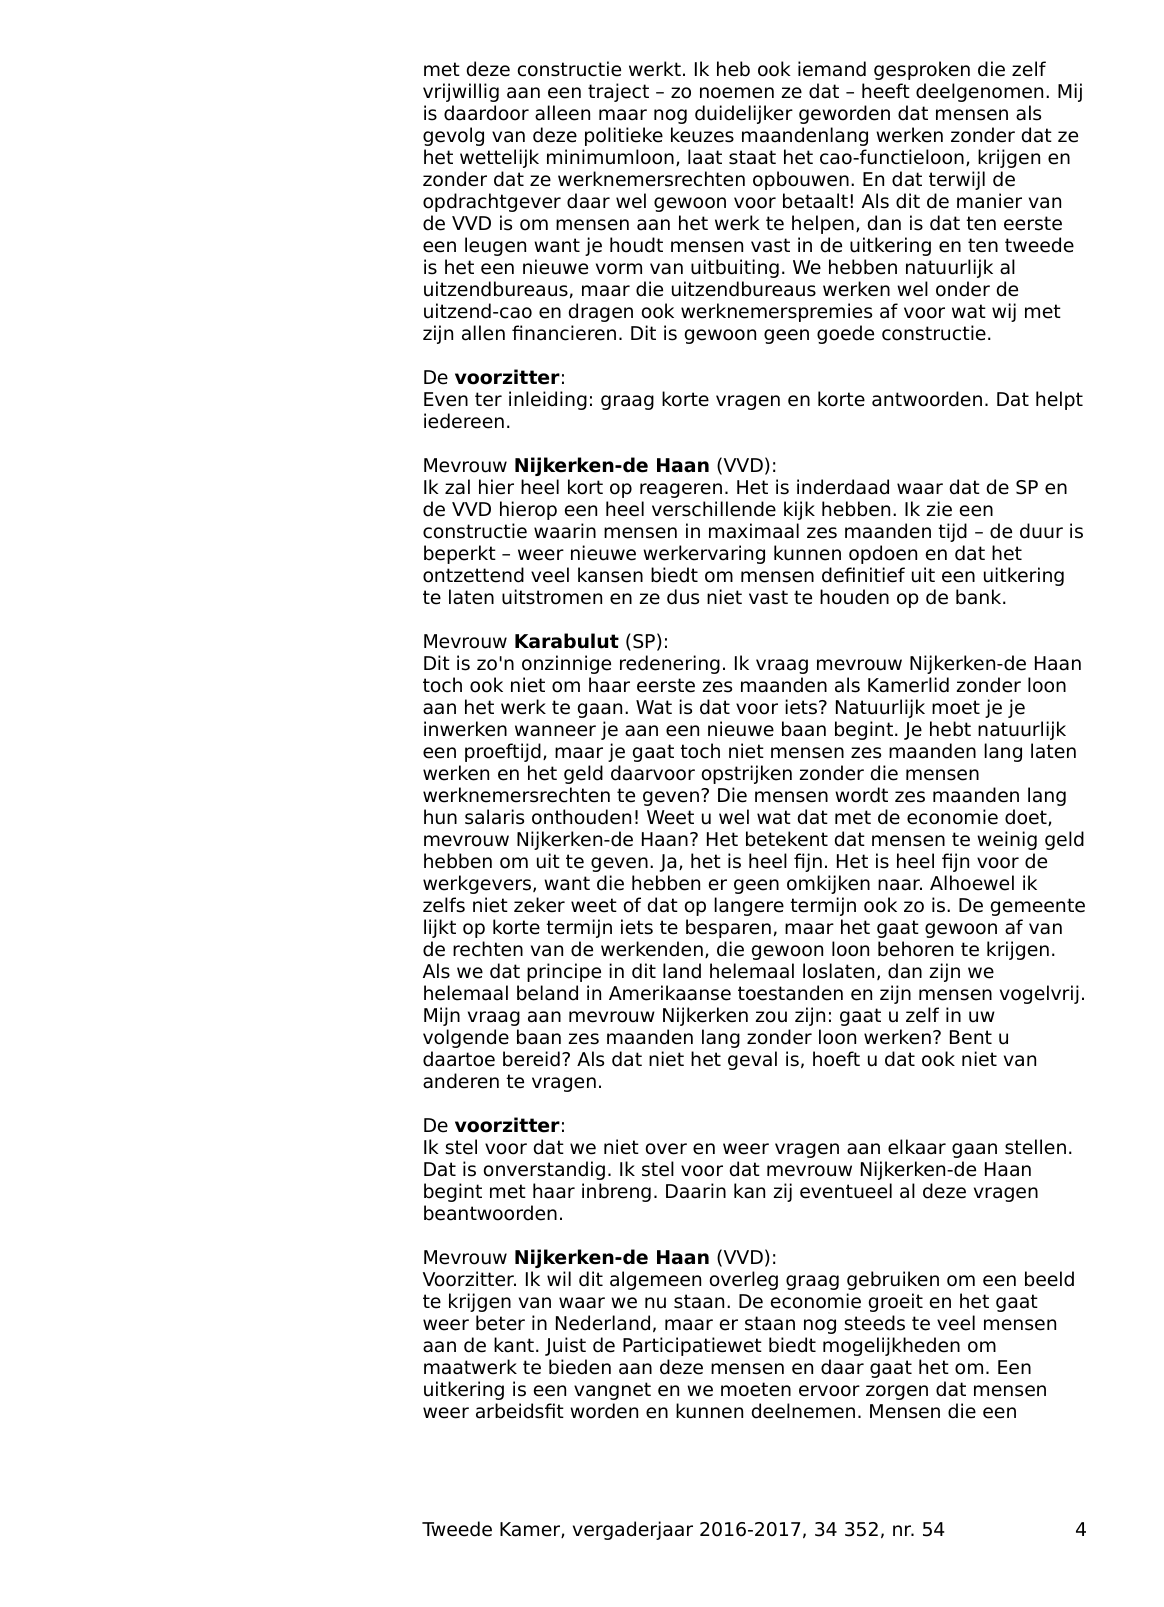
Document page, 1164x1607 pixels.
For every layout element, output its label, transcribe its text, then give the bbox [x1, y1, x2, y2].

text Ik zal hier heel kort op reageren. Het is inderdaad waar dat de SP en de VVD hierop een heel verschillende kijk hebben. Ik zie een constructie waarin mensen in maximaal zes maanden tijd – de duur is beperkt – weer nieuwe werkervaring kunnen opdoen en dat het ontzettend veel kansen biedt om mensen definitief uit een uitkering te laten uitstromen en ze dus niet vast te houden op de bank. [422, 477, 1087, 609]
text met deze constructie werkt. Ik heb ook iemand gesproken die zelf vrijwillig aan een traject – zo noemen ze dat – heeft deelgenomen. Mij is daardoor alleen maar nog duidelijker geworden dat mensen als gevolg van deze politieke keuzes maandenlang werken zonder dat ze het wettelijk minimumloon, laat staat het cao-functieloon, krijgen en zonder dat ze werknemersrechten opbouwen. En dat terwijl de opdrachtgever daar wel gewoon voor betaalt! Als dit de manier van de VVD is om mensen aan het werk te helpen, dan is dat ten eerste een leugen want je houdt mensen vast in de uitkering en ten tweede is het een nieuwe vorm van uitbuiting. We hebben natuurlijk al uitzendbureaus, maar die uitzendbureaus werken wel onder de uitzend-cao en dragen ook werknemerspremies af voor wat wij met zijn allen financieren. Dit is gewoon geen goede constructie. [422, 59, 1087, 345]
text De voorzitter: [422, 367, 1087, 389]
text Dit is zo'n onzinnige redenering. Ik vraag mevrouw Nijkerken-de Haan toch ook niet om haar eerste zes maanden als Kamerlid zonder loon aan het werk te gaan. Wat is dat voor iets? Natuurlijk moet je je inwerken wanneer je aan een nieuwe baan begint. Je hebt natuurlijk een proeftijd, maar je gaat toch niet mensen zes maanden lang laten werken en het geld daarvoor opstrijken zonder die mensen werknemersrechten te geven? Die mensen wordt zes maanden lang hun salaris onthouden! Weet u wel wat dat met de economie doet, mevrouw Nijkerken-de Haan? Het betekent dat mensen te weinig geld hebben om uit te geven. Ja, het is heel fijn. Het is heel fijn voor de werkgevers, want die hebben er geen omkijken naar. Alhoewel ik zelfs niet zeker weet of dat op langere termijn ook zo is. De gemeente lijkt op korte termijn iets te besparen, maar het gaat gewoon af van de rechten van de werkenden, die gewoon loon behoren te krijgen. Als we dat principe in dit land helemaal loslaten, dan zijn we helemaal beland in Amerikaanse toestanden en zijn mensen vogelvrij. Mijn vraag aan mevrouw Nijkerken zou zijn: gaat u zelf in uw volgende baan zes maanden lang zonder loon werken? Bent u daartoe bereid? Als dat niet het geval is, hoeft u dat ook niet van anderen te vragen. [422, 653, 1087, 1093]
text Even ter inleiding: graag korte vragen en korte antwoorden. Dat helpt iedereen. [422, 389, 1087, 433]
text Mevrouw Nijkerken-de Haan (VVD): [422, 1247, 1087, 1269]
text De voorzitter: [422, 1115, 1087, 1137]
text Voorzitter. Ik wil dit algemeen overleg graag gebruiken om een beeld te krijgen van waar we nu staan. De economie groeit en het gaat weer beter in Nederland, maar er staan nog steeds te veel mensen aan de kant. Juist de Participatiewet biedt mogelijkheden om maatwerk te bieden aan deze mensen en daar gaat het om. Een uitkering is een vangnet en we moeten ervoor zorgen dat mensen weer arbeidsfit worden en kunnen deelnemen. Mensen die een [422, 1269, 1087, 1423]
text Mevrouw Nijkerken-de Haan (VVD): [422, 455, 1087, 477]
text Mevrouw Karabulut (SP): [422, 631, 1087, 653]
text Ik stel voor dat we niet over en weer vragen aan elkaar gaan stellen. Dat is onverstandig. Ik stel voor dat mevrouw Nijkerken-de Haan begint met haar inbreng. Daarin kan zij eventueel al deze vragen beantwoorden. [422, 1137, 1087, 1225]
